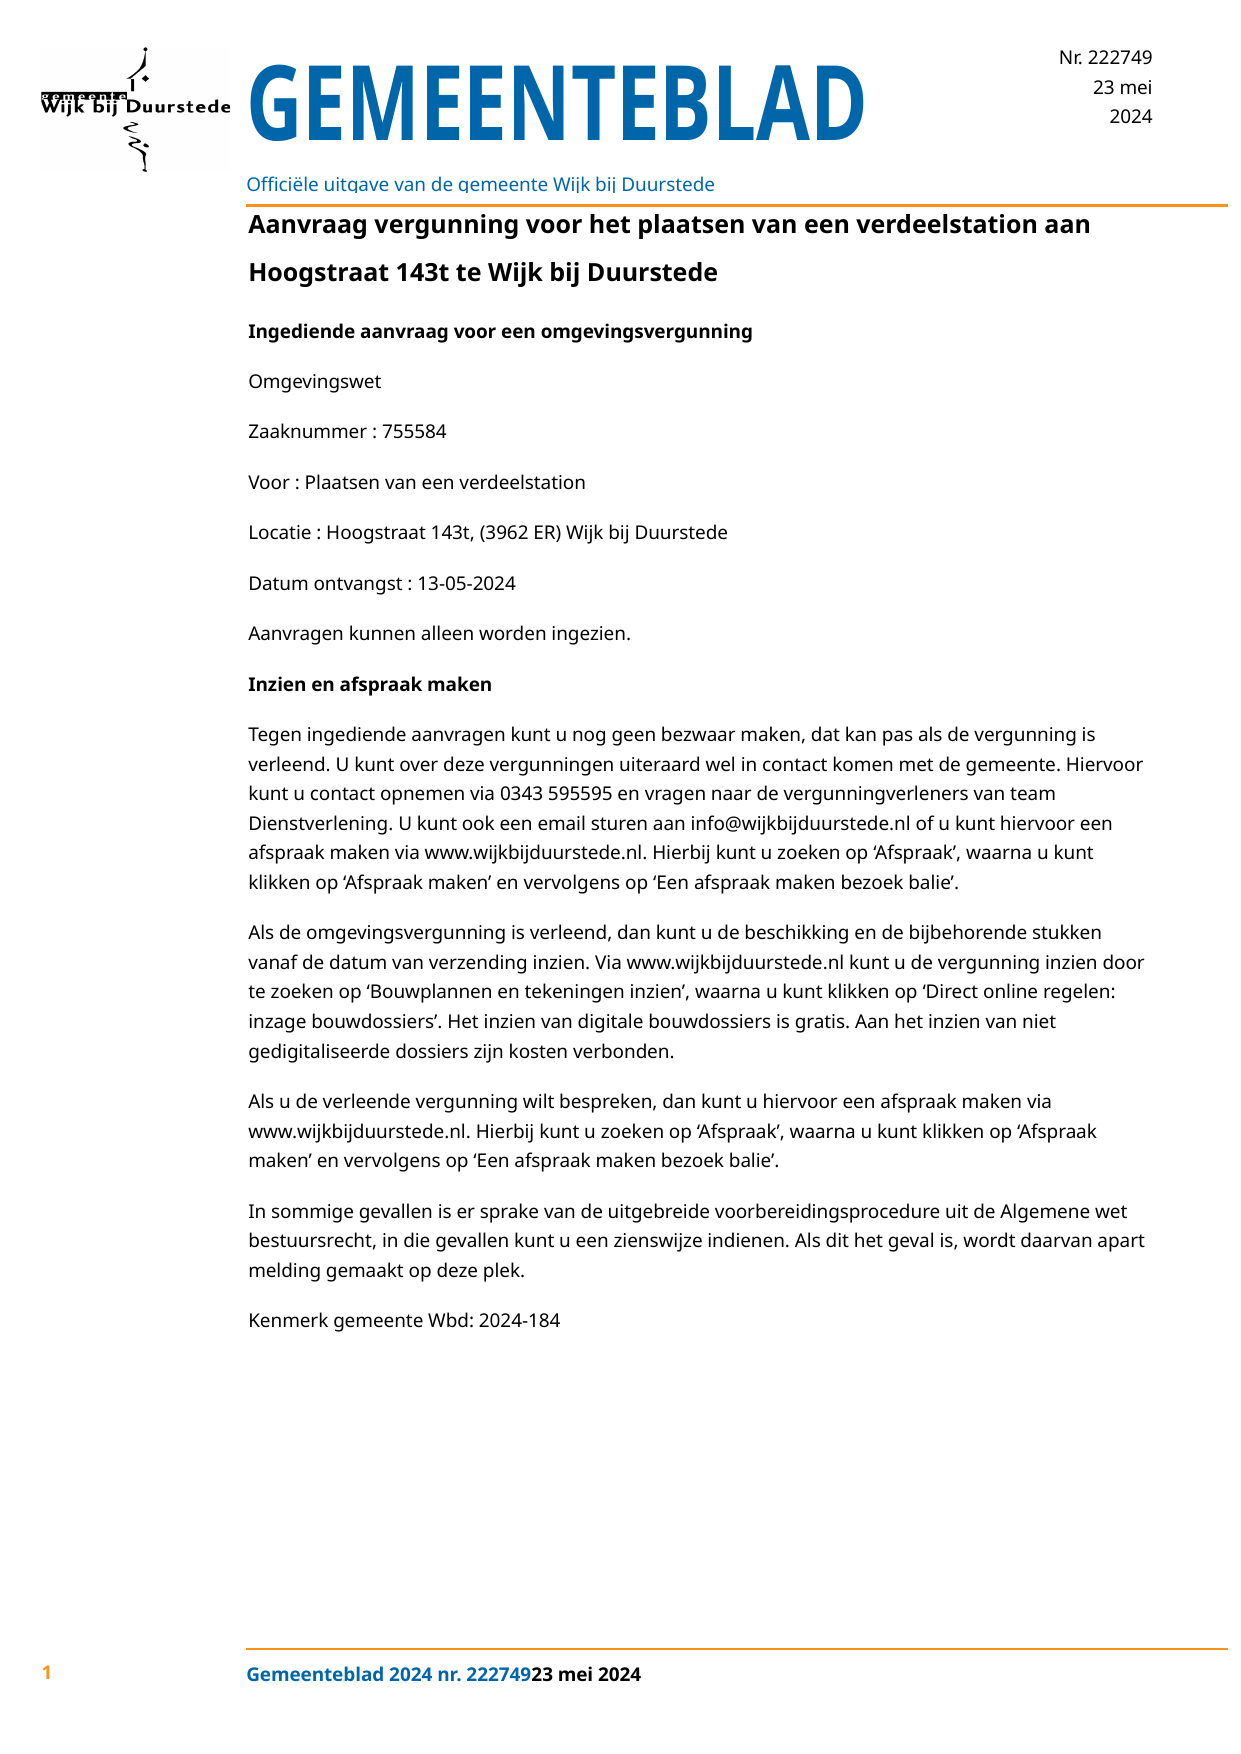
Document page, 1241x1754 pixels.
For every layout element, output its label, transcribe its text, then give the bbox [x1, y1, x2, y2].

picture [41, 47, 231, 172]
text Voor : Plaatsen van een verdeelstation [248, 469, 1152, 495]
text Locatie : Hoogstraat 143t, (3962 ER) Wijk bij Duurstede [248, 519, 1152, 545]
text In sommige gevallen is er sprake van de uitgebreide voorbereidingsprocedure uit de Algemene wet bestuursrecht, in die gevallen kunt u een zienswijze indienen. Als dit het geval is, wordt daarvan apart melding gemaakt op deze plek. [248, 1198, 1152, 1283]
text Als de omgevingsvergunning is verleend, dan kunt u de beschikking en de bijbehorende stukken vanaf de datum van verzending inzien. Via www.wijkbijduurstede.nl kunt u de vergunning inzien door te zoeken op ‘Bouwplannen en tekeningen inzien’, waarna u kunt klikken op ‘Direct online regelen: inzage bouwdossiers’. Het inzien van digitale bouwdossiers is gratis. Aan het inzien van niet gedigitaliseerde dossiers zijn kosten verbonden. [248, 919, 1152, 1064]
text Datum ontvangst : 13-05-2024 [248, 570, 1152, 596]
text Aanvragen kunnen alleen worden ingezien. [248, 620, 1152, 646]
text Omgevingswet [248, 368, 1152, 394]
text Kenmerk gemeente Wbd: 2024-184 [248, 1307, 1152, 1333]
text Aanvraag vergunning voor het plaatsen van een verdeelstation aan Hoogstraat 143t te Wijk bij Duurstede [248, 207, 1152, 288]
text Als u de verleende vergunning wilt bespreken, dan kunt u hiervoor een afspraak maken via www.wijkbijduurstede.nl. Hierbij kunt u zoeken op ‘Afspraak’, waarna u kunt klikken op ‘Afspraak maken’ en vervolgens op ‘Een afspraak maken bezoek balie’. [248, 1088, 1152, 1173]
text Inzien en afspraak maken [248, 671, 1152, 697]
text Zaaknummer : 755584 [248, 419, 1152, 444]
text Tegen ingediende aanvragen kunt u nog geen bezwaar maken, dat kan pas als de vergunning is verleend. U kunt over deze vergunningen uiteraard wel in contact komen met de gemeente. Hiervoor kunt u contact opnemen via 0343 595595 en vragen naar de vergunningverleners van team Dienstverlening. U kunt ook een email sturen aan info@wijkbijduurstede.nl of u kunt hiervoor een afspraak maken via www.wijkbijduurstede.nl. Hierbij kunt u zoeken op ‘Afspraak’, waarna u kunt klikken op ‘Afspraak maken’ en vervolgens op ‘Een afspraak maken bezoek balie’. [248, 721, 1152, 895]
text Ingediende aanvraag voor een omgevingsvergunning [248, 318, 1152, 344]
